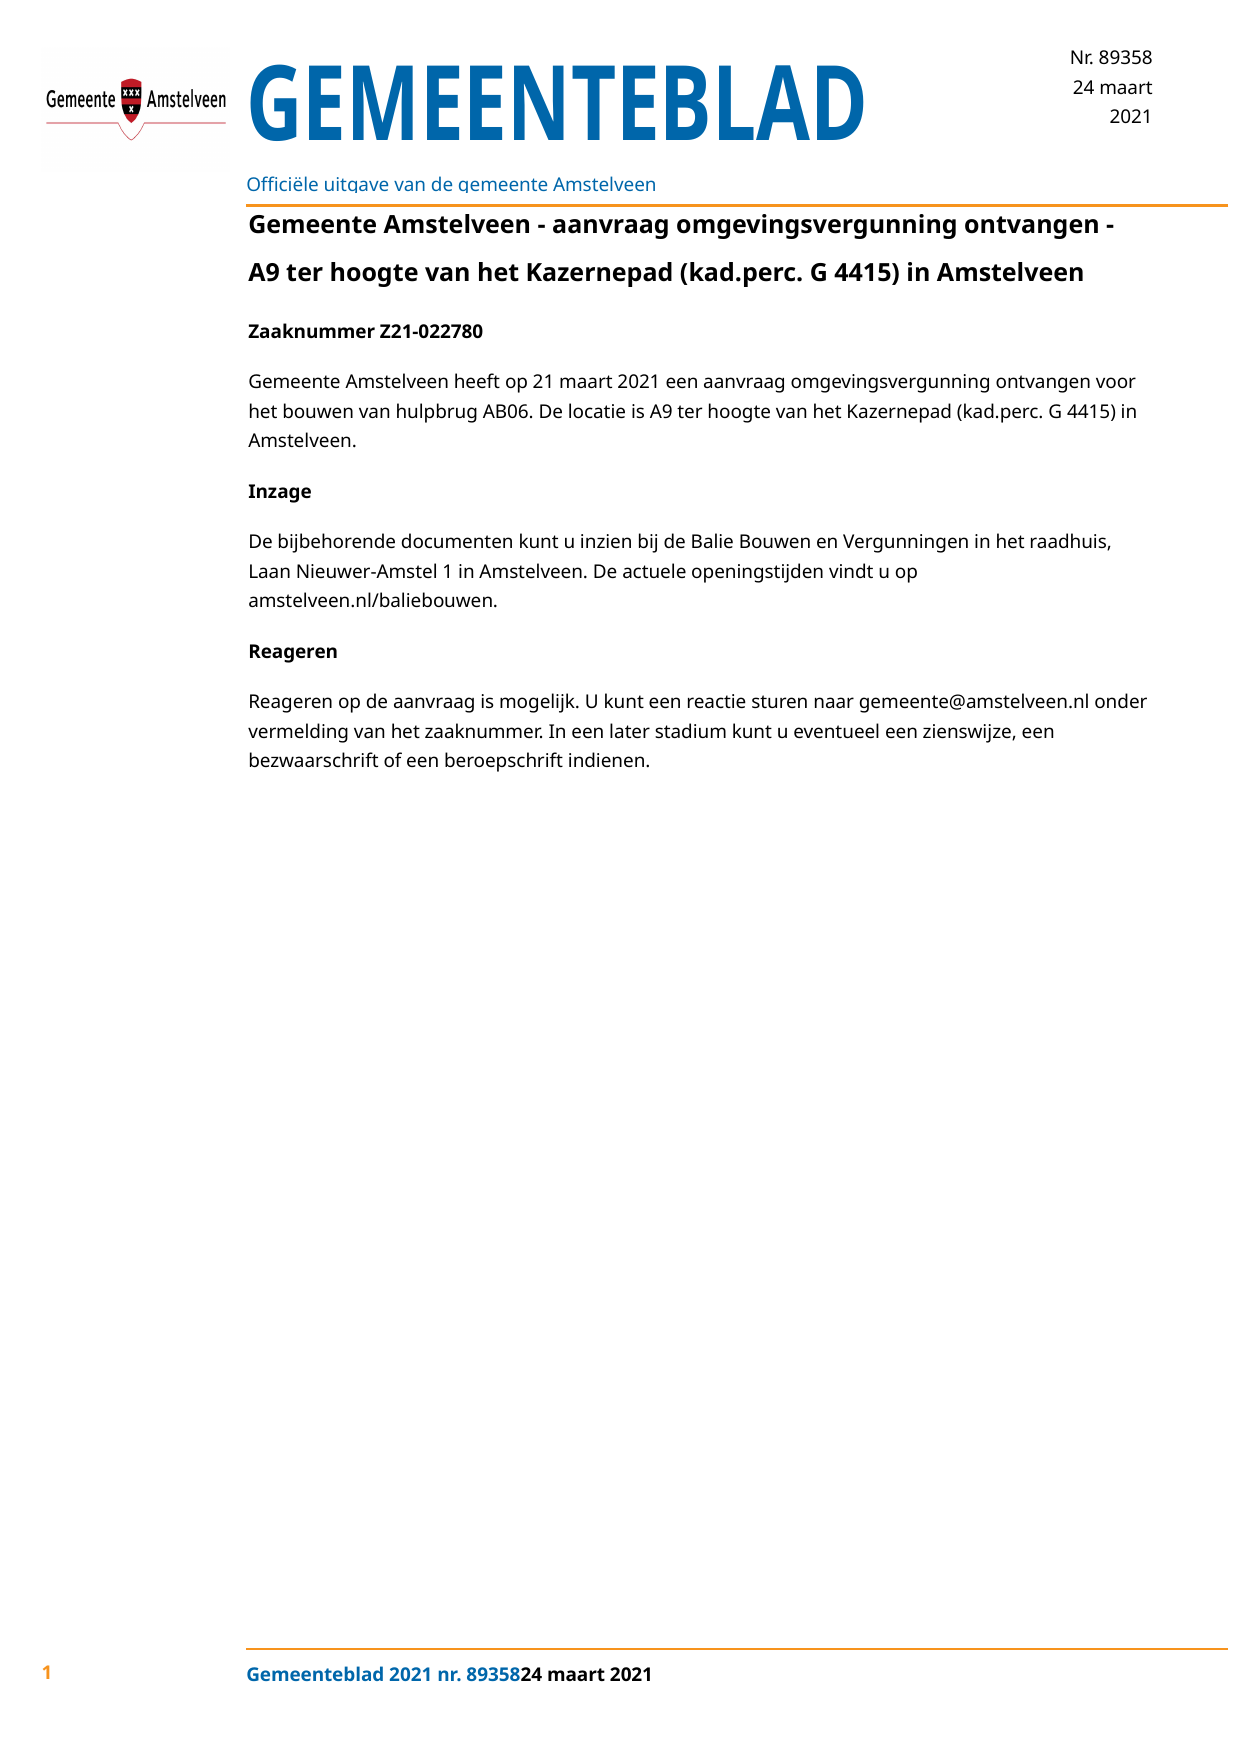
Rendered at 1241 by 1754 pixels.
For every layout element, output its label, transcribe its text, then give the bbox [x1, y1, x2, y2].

text Zaaknummer Z21-022780 [248, 318, 1152, 344]
text De bijbehorende documenten kunt u inzien bij de Balie Bouwen en Vergunningen in het raadhuis, Laan Nieuwer-Amstel 1 in Amstelveen. De actuele openingstijden vindt u op amstelveen.nl/baliebouwen. [248, 528, 1152, 613]
text Gemeente Amstelveen heeft op 21 maart 2021 een aanvraag omgevingsvergunning ontvangen voor het bouwen van hulpbrug AB06. De locatie is A9 ter hoogte van het Kazernepad (kad.perc. G 4415) in Amstelveen. [248, 368, 1152, 453]
text Inzage [248, 478, 1152, 504]
text Reageren [248, 638, 1152, 664]
text Reageren op de aanvraag is mogelijk. U kunt een reactie sturen naar gemeente@amstelveen.nl onder vermelding van het zaaknummer. In een later stadium kunt u eventueel een zienswijze, een bezwaarschrift of een beroepschrift indienen. [248, 688, 1152, 773]
picture [41, 47, 231, 172]
text Gemeente Amstelveen - aanvraag omgevingsvergunning ontvangen - A9 ter hoogte van het Kazernepad (kad.perc. G 4415) in Amstelveen [248, 207, 1152, 288]
